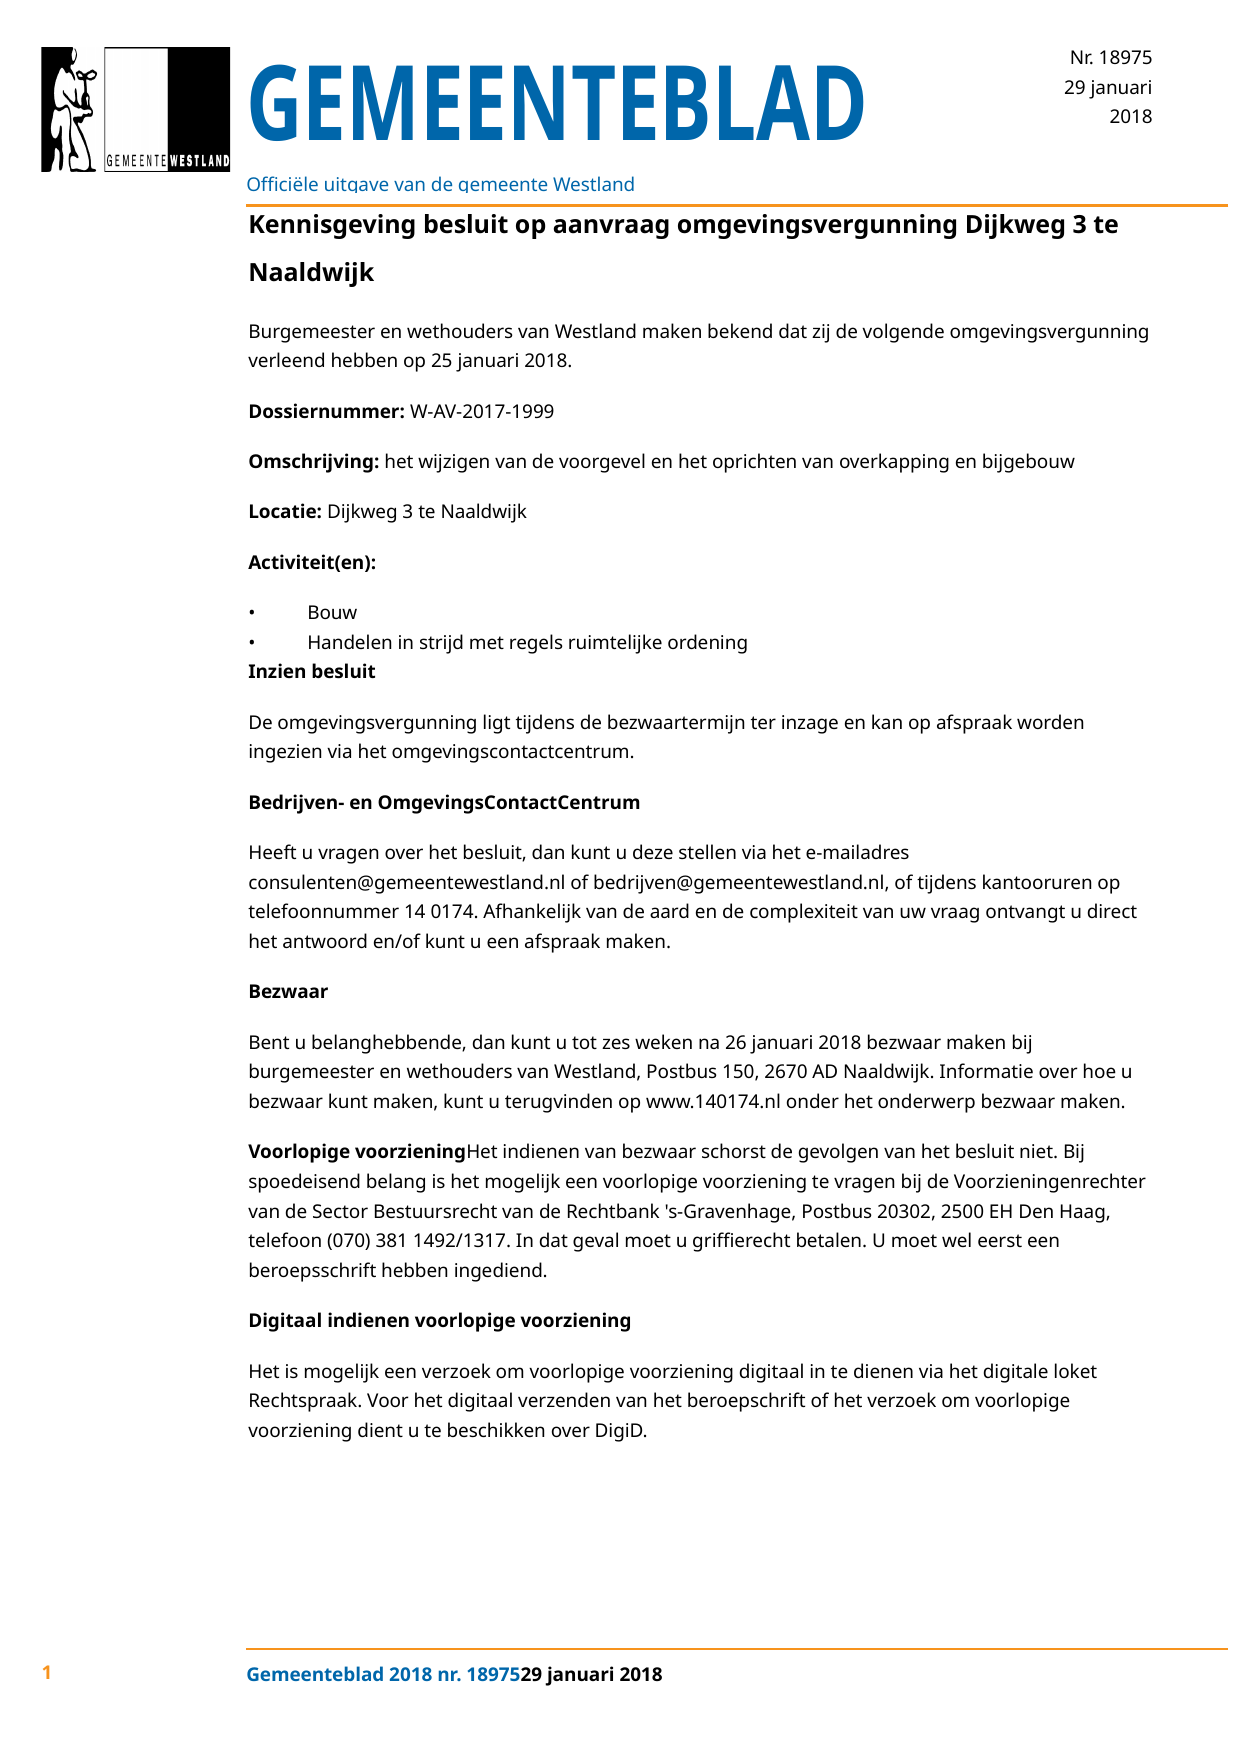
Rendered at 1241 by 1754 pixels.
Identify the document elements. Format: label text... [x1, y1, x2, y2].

list Handelen in strijd met regels ruimtelijke ordening [248, 629, 1152, 655]
text De omgevingsvergunning ligt tijdens de bezwaartermijn ter inzage en kan op afspraak worden ingezien via het omgevingscontactcentrum. [248, 709, 1152, 764]
text Burgemeester en wethouders van Westland maken bekend dat zij de volgende omgevingsvergunning verleend hebben op 25 januari 2018. [248, 318, 1152, 373]
text Digitaal indienen voorlopige voorziening [248, 1307, 1152, 1333]
text Inzien besluit [248, 659, 1152, 684]
text Kennisgeving besluit op aanvraag omgevingsvergunning Dijkweg 3 te Naaldwijk [248, 207, 1152, 288]
text Bezwaar [248, 979, 1152, 1004]
text Het is mogelijk een verzoek om voorlopige voorziening digitaal in te dienen via het digitale loket Rechtspraak. Voor het digitaal verzenden van het beroepschrift of het verzoek om voorlopige voorziening dient u te beschikken over DigiD. [248, 1358, 1152, 1443]
text Omschrijving: het wijzigen van de voorgevel en het oprichten van overkapping en bijgebouw [248, 448, 1152, 474]
text Bedrijven- en OmgevingsContactCentrum [248, 789, 1152, 815]
text Bent u belanghebbende, dan kunt u tot zes weken na 26 januari 2018 bezwaar maken bij burgemeester en wethouders van Westland, Postbus 150, 2670 AD Naaldwijk. Informatie over hoe u bezwaar kunt maken, kunt u terugvinden op www.140174.nl onder het onderwerp bezwaar maken. [248, 1029, 1152, 1114]
list Bouw [248, 599, 1152, 625]
text Heeft u vragen over het besluit, dan kunt u deze stellen via het e-mailadres consulenten@gemeentewestland.nl of bedrijven@gemeentewestland.nl, of tijdens kantooruren op telefoonnummer 14 0174. Afhankelijk van de aard en de complexiteit van uw vraag ontvangt u direct het antwoord en/of kunt u een afspraak maken. [248, 839, 1152, 954]
text Locatie: Dijkweg 3 te Naaldwijk [248, 499, 1152, 524]
text Activiteit(en): [248, 549, 1152, 575]
text Voorlopige voorzieningHet indienen van bezwaar schorst de gevolgen van het besluit niet. Bij spoedeisend belang is het mogelijk een voorlopige voorziening te vragen bij de Voorzieningenrechter van de Sector Bestuursrecht van de Rechtbank 's-Gravenhage, Postbus 20302, 2500 EH Den Haag, telefoon (070) 381 1492/1317. In dat geval moet u griffierecht betalen. U moet wel eerst een beroepsschrift hebben ingediend. [248, 1139, 1152, 1283]
picture [41, 47, 231, 172]
text Dossiernummer: W-AV-2017-1999 [248, 398, 1152, 424]
